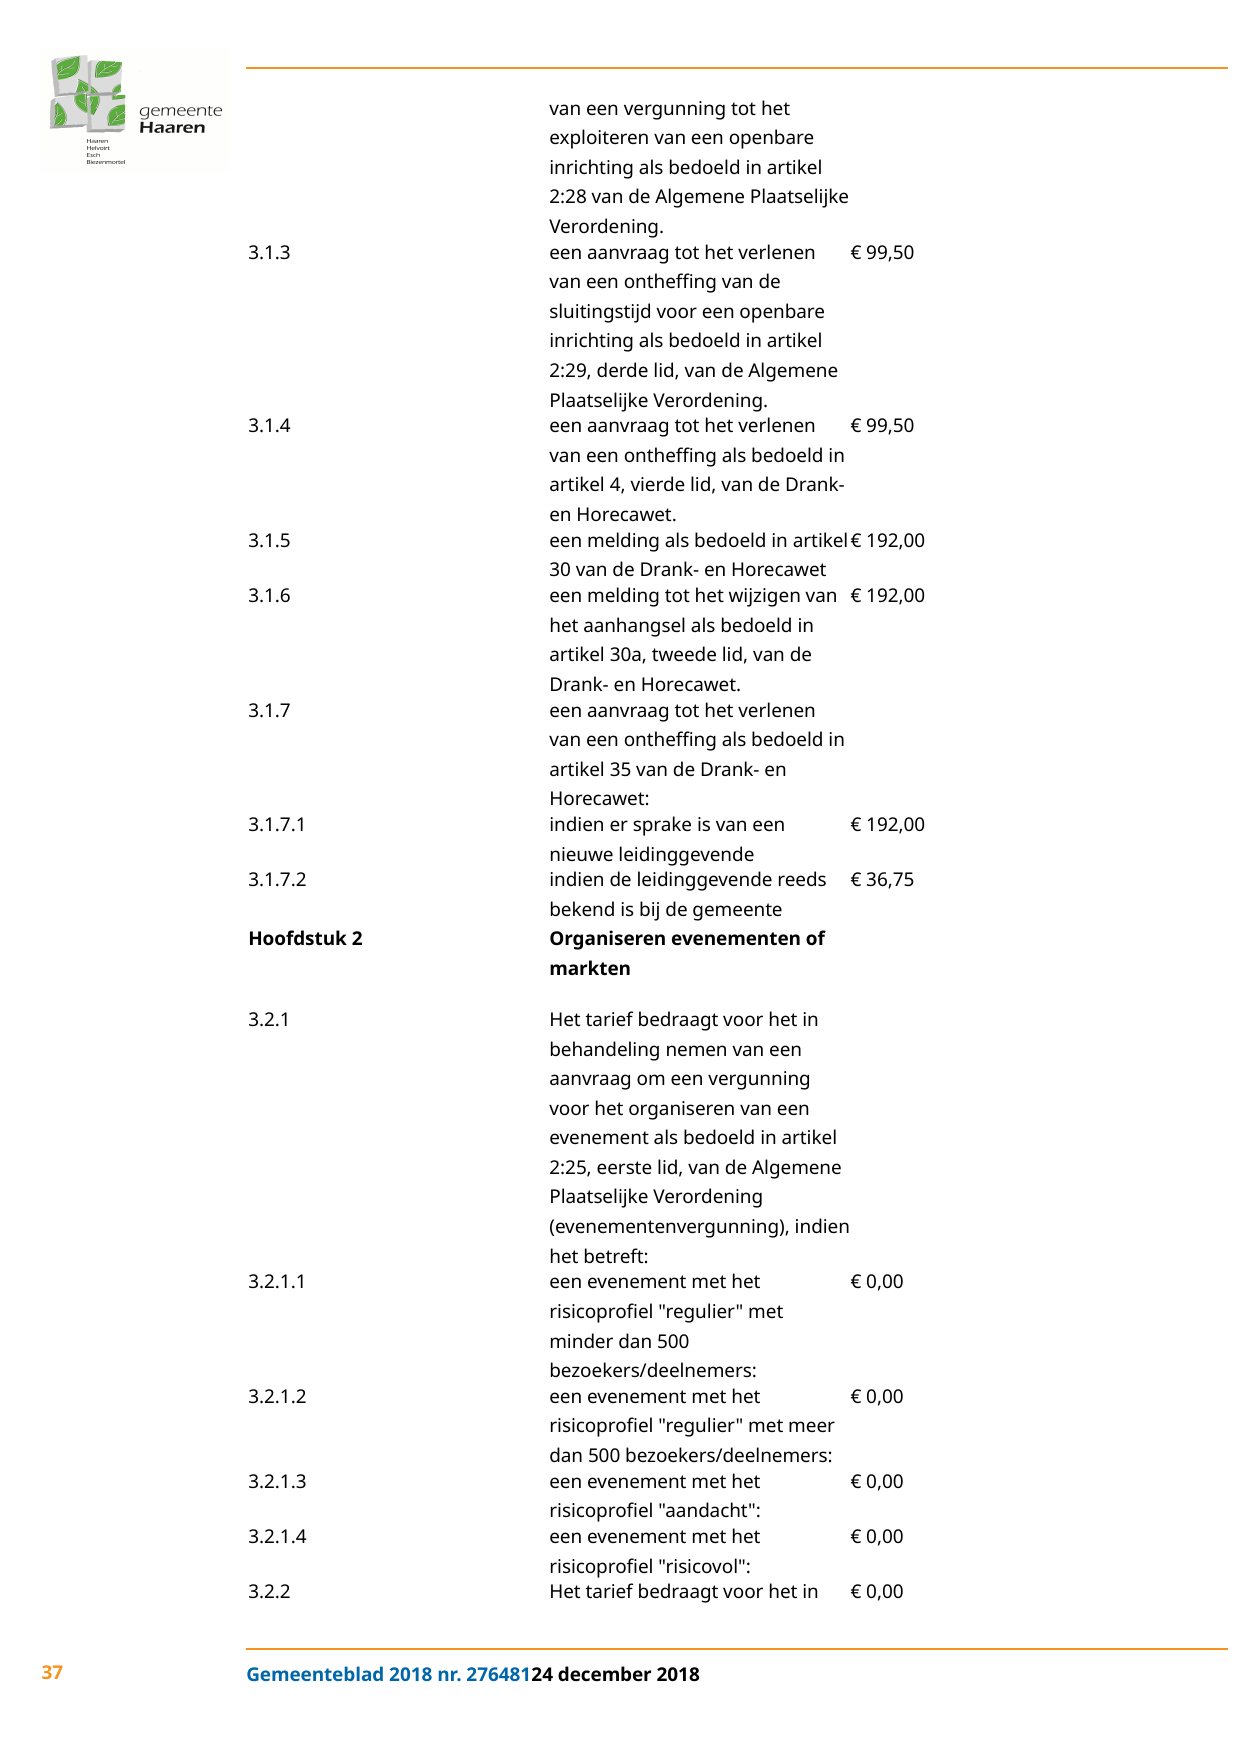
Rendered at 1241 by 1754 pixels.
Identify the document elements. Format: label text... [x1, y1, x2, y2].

table_cell een evenement met het risicoprofiel "risicovol": [549, 1523, 850, 1579]
table_cell 3.1.4 [248, 413, 549, 527]
table_cell een evenement met het risicoprofiel "regulier" met minder dan 500 bezoekers/deelnemers: [549, 1269, 850, 1383]
table_cell Het tarief bedraagt voor het in [549, 1579, 850, 1604]
table_cell een aanvraag tot het verlenen van een ontheffing als bedoeld in artikel 35 van de Drank- en Horecawet: [549, 697, 850, 811]
table_cell 3.2.1 [248, 1006, 549, 1269]
table_header [850, 925, 1152, 981]
table_cell een evenement met het risicoprofiel "regulier" met meer dan 500 bezoekers/deelnemers: [549, 1383, 850, 1468]
table_header Hoofdstuk 2 [248, 925, 549, 981]
table_cell € 192,00 [850, 527, 1152, 582]
table_cell € 99,50 [850, 239, 1152, 412]
table_cell € 192,00 [850, 811, 1152, 867]
table_cell een aanvraag tot het verlenen van een ontheffing als bedoeld in artikel 4, vierde lid, van de Drank- en Horecawet. [549, 413, 850, 527]
table_cell 3.1.3 [248, 239, 549, 412]
table_cell 3.1.7.2 [248, 867, 549, 922]
table_cell [850, 697, 1152, 811]
table_header Organiseren evenementen of markten [549, 925, 850, 981]
table_cell € 0,00 [850, 1579, 1152, 1604]
table_cell [549, 981, 850, 1006]
table_cell een melding tot het wijzigen van het aanhangsel als bedoeld in artikel 30a, tweede lid, van de Drank- en Horecawet. [549, 582, 850, 697]
table_cell een melding als bedoeld in artikel 30 van de Drank- en Horecawet [549, 527, 850, 582]
table_cell 3.2.1.3 [248, 1468, 549, 1523]
table_cell 3.1.6 [248, 582, 549, 697]
table_cell [850, 981, 1152, 1006]
table_cell 3.2.1.4 [248, 1523, 549, 1579]
table_cell Het tarief bedraagt voor het in behandeling nemen van een aanvraag om een vergunning voor het organiseren van een evenement als bedoeld in artikel 2:25, eerste lid, van de Algemene Plaatselijke Verordening (evenementenvergunning), indien het betreft: [549, 1006, 850, 1269]
table_cell [248, 981, 549, 1006]
table_cell € 0,00 [850, 1269, 1152, 1383]
table_cell € 192,00 [850, 582, 1152, 697]
table_cell € 99,50 [850, 413, 1152, 527]
table_cell van een vergunning tot het exploiteren van een openbare inrichting als bedoeld in artikel 2:28 van de Algemene Plaatselijke Verordening. [549, 95, 850, 239]
table_cell een aanvraag tot het verlenen van een ontheffing van de sluitingstijd voor een openbare inrichting als bedoeld in artikel 2:29, derde lid, van de Algemene Plaatselijke Verordening. [549, 239, 850, 412]
table_cell 3.1.7.1 [248, 811, 549, 867]
table_cell 3.1.5 [248, 527, 549, 582]
table_cell € 36,75 [850, 867, 1152, 922]
table_cell [248, 95, 549, 239]
picture [41, 47, 231, 172]
table_cell € 0,00 [850, 1383, 1152, 1468]
table_cell [850, 95, 1152, 239]
table_cell [850, 1006, 1152, 1269]
table_cell 3.2.2 [248, 1579, 549, 1604]
table_cell 3.2.1.2 [248, 1383, 549, 1468]
table_cell 3.2.1.1 [248, 1269, 549, 1383]
table_cell € 0,00 [850, 1523, 1152, 1579]
table_cell indien de leidinggevende reeds bekend is bij de gemeente [549, 867, 850, 922]
table_cell een evenement met het risicoprofiel "aandacht": [549, 1468, 850, 1523]
table_cell 3.1.7 [248, 697, 549, 811]
table_cell indien er sprake is van een nieuwe leidinggevende [549, 811, 850, 867]
table_cell € 0,00 [850, 1468, 1152, 1523]
